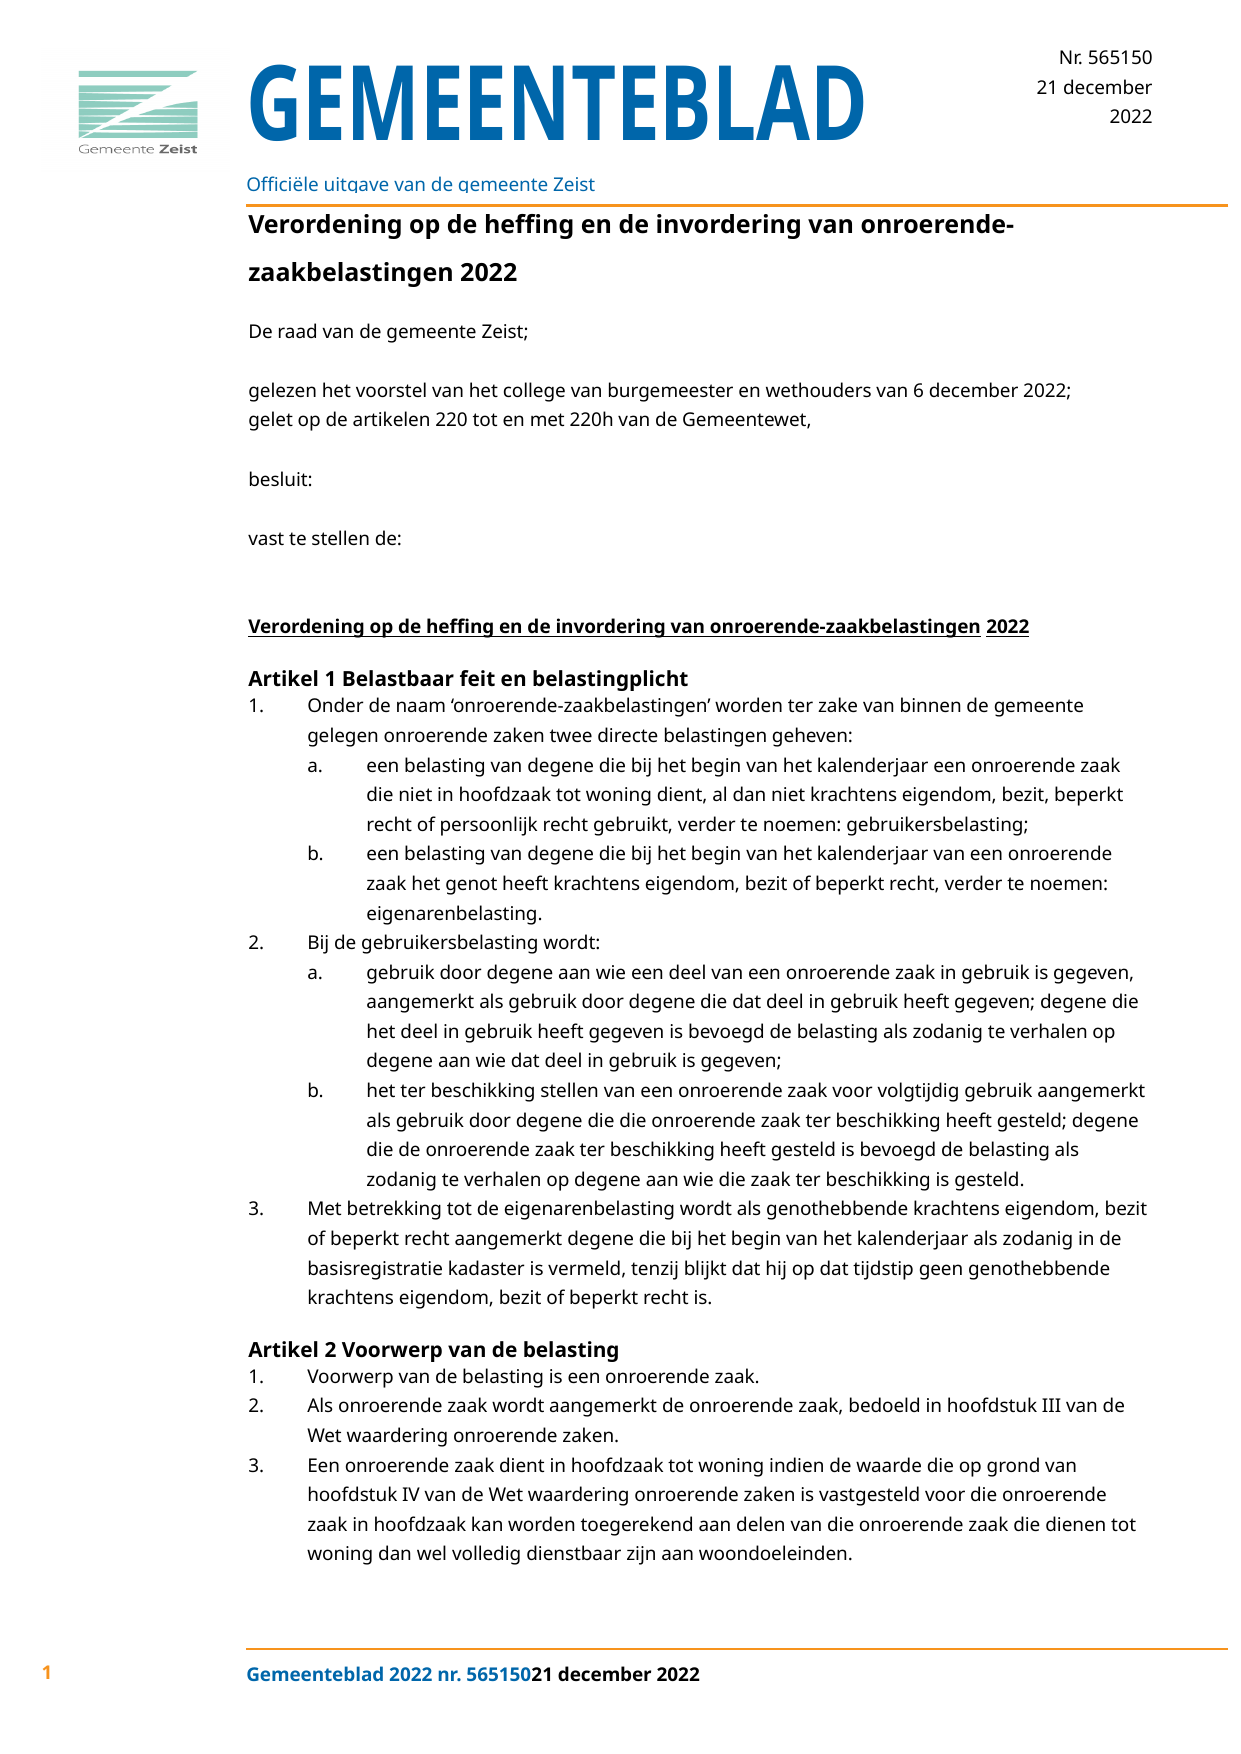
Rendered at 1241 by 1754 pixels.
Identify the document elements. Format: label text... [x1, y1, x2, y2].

list het ter beschikking stellen van een onroerende zaak voor volgtijdig gebruik aangemerkt als gebruik door degene die die onroerende zaak ter beschikking heeft gesteld; degene die de onroerende zaak ter beschikking heeft gesteld is bevoegd de belasting als zodanig te verhalen op degene aan wie die zaak ter beschikking is gesteld. [307, 1077, 1152, 1192]
text gelet op de artikelen 220 tot en met 220h van de Gemeentewet, [248, 407, 1152, 432]
text besluit: [248, 466, 1152, 492]
list Een onroerende zaak dient in hoofdzaak tot woning indien de waarde die op grond van hoofdstuk IV van de Wet waardering onroerende zaken is vastgesteld voor die onroerende zaak in hoofdzaak kan worden toegerekend aan delen van die onroerende zaak die dienen tot woning dan wel volledig dienstbaar zijn aan woondoeleinden. [248, 1452, 1152, 1566]
text Artikel 1 Belastbaar feit en belastingplicht [248, 664, 1152, 693]
text Verordening op de heffing en de invordering van onroerende-zaakbelastingen 2022 [248, 207, 1152, 288]
list een belasting van degene die bij het begin van het kalenderjaar een onroerende zaak die niet in hoofdzaak tot woning dient, al dan niet krachtens eigendom, bezit, beperkt recht of persoonlijk recht gebruikt, verder te noemen: gebruikersbelasting; [307, 752, 1152, 837]
list een belasting van degene die bij het begin van het kalenderjaar van een onroerende zaak het genot heeft krachtens eigendom, bezit of beperkt recht, verder te noemen: eigenarenbelasting. [307, 841, 1152, 925]
text Verordening op de heffing en de invordering van onroerende-zaakbelastingen 2022 [248, 614, 1152, 639]
text vast te stellen de: [248, 525, 1152, 551]
list Bij de gebruikersbelasting wordt: [248, 929, 1152, 955]
list Onder de naam ‘onroerende-zaakbelastingen’ worden ter zake van binnen de gemeente gelegen onroerende zaken twee directe belastingen geheven: [248, 693, 1152, 748]
picture [41, 47, 231, 172]
list Voorwerp van de belasting is een onroerende zaak. [248, 1363, 1152, 1389]
text gelezen het voorstel van het college van burgemeester en wethouders van 6 december 2022; [248, 377, 1152, 403]
list gebruik door degene aan wie een deel van een onroerende zaak in gebruik is gegeven, aangemerkt als gebruik door degene die dat deel in gebruik heeft gegeven; degene die het deel in gebruik heeft gegeven is bevoegd de belasting als zodanig te verhalen op degene aan wie dat deel in gebruik is gegeven; [307, 959, 1152, 1073]
text Artikel 2 Voorwerp van de belasting [248, 1335, 1152, 1363]
list Met betrekking tot de eigenarenbelasting wordt als genothebbende krachtens eigendom, bezit of beperkt recht aangemerkt degene die bij het begin van het kalenderjaar als zodanig in de basisregistratie kadaster is vermeld, tenzij blijkt dat hij op dat tijdstip geen genothebbende krachtens eigendom, bezit of beperkt recht is. [248, 1196, 1152, 1310]
list Als onroerende zaak wordt aangemerkt de onroerende zaak, bedoeld in hoofdstuk III van de Wet waardering onroerende zaken. [248, 1393, 1152, 1448]
text De raad van de gemeente Zeist; [248, 318, 1152, 344]
